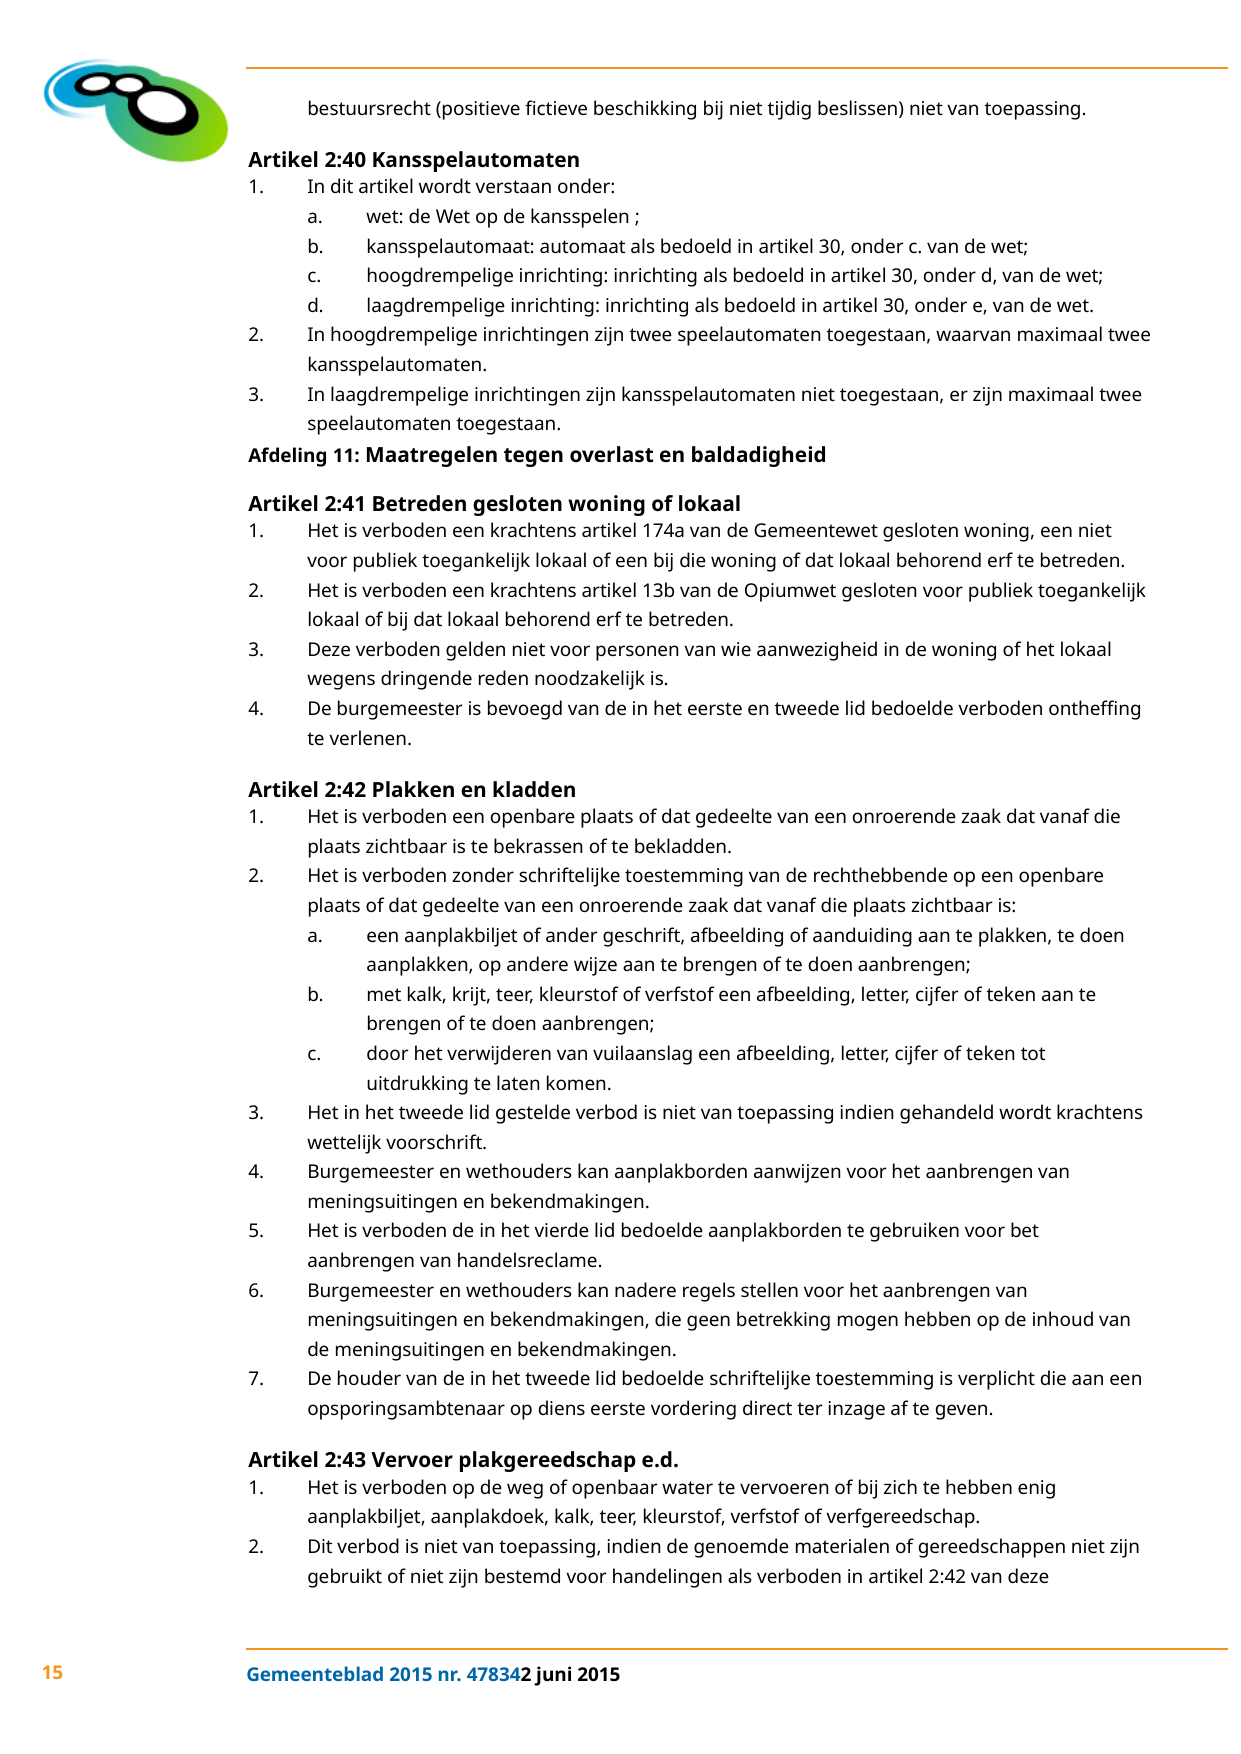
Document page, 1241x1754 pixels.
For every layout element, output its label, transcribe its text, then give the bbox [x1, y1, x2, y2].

list Het is verboden de in het vierde lid bedoelde aanplakborden te gebruiken voor bet aanbrengen van handelsreclame. [248, 1218, 1152, 1273]
text Artikel 2:40 Kansspelautomaten [248, 145, 1152, 174]
list Het is verboden een openbare plaats of dat gedeelte van een onroerende zaak dat vanaf die plaats zichtbaar is te bekrassen of te bekladden. [248, 803, 1152, 859]
list De burgemeester is bevoegd van de in het eerste en tweede lid bedoelde verboden ontheffing te verlenen. [248, 695, 1152, 750]
list Dit verbod is niet van toepassing, indien de genoemde materialen of gereedschappen niet zijn gebruikt of niet zijn bestemd voor handelingen als verboden in artikel 2:42 van deze [248, 1533, 1152, 1588]
list hoogdrempelige inrichting: inrichting als bedoeld in artikel 30, onder d, van de wet; [307, 262, 1152, 288]
list In hoogdrempelige inrichtingen zijn twee speelautomaten toegestaan, waarvan maximaal twee kansspelautomaten. [248, 322, 1152, 377]
list met kalk, krijt, teer, kleurstof of verfstof een afbeelding, letter, cijfer of teken aan te brengen of te doen aanbrengen; [307, 981, 1152, 1036]
list door het verwijderen van vuilaanslag een afbeelding, letter, cijfer of teken tot uitdrukking te laten komen. [307, 1040, 1152, 1096]
list Burgemeester en wethouders kan nadere regels stellen voor het aanbrengen van meningsuitingen en bekendmakingen, die geen betrekking mogen hebben op de inhoud van de meningsuitingen en bekendmakingen. [248, 1277, 1152, 1362]
list In dit artikel wordt verstaan onder: [248, 174, 1152, 199]
text Artikel 2:41 Betreden gesloten woning of lokaal [248, 489, 1152, 518]
list bestuursrecht (positieve fictieve beschikking bij niet tijdig beslissen) niet van toepassing. [248, 95, 1152, 121]
list een aanplakbiljet of ander geschrift, afbeelding of aanduiding aan te plakken, te doen aanplakken, op andere wijze aan te brengen of te doen aanbrengen; [307, 922, 1152, 977]
picture [41, 47, 231, 172]
list Deze verboden gelden niet voor personen van wie aanwezigheid in de woning of het lokaal wegens dringende reden noodzakelijk is. [248, 636, 1152, 691]
list Het is verboden op de weg of openbaar water te vervoeren of bij zich te hebben enig aanplakbiljet, aanplakdoek, kalk, teer, kleurstof, verfstof of verfgereedschap. [248, 1474, 1152, 1529]
list Het is verboden een krachtens artikel 13b van de Opiumwet gesloten voor publiek toegankelijk lokaal of bij dat lokaal behorend erf te betreden. [248, 577, 1152, 632]
list Het is verboden een krachtens artikel 174a van de Gemeentewet gesloten woning, een niet voor publiek toegankelijk lokaal of een bij die woning of dat lokaal behorend erf te betreden. [248, 518, 1152, 573]
list De houder van de in het tweede lid bedoelde schriftelijke toestemming is verplicht die aan een opsporingsambtenaar op diens eerste vordering direct ter inzage af te geven. [248, 1366, 1152, 1421]
list Burgemeester en wethouders kan aanplakborden aanwijzen voor het aanbrengen van meningsuitingen en bekendmakingen. [248, 1158, 1152, 1214]
list laagdrempelige inrichting: inrichting als bedoeld in artikel 30, onder e, van de wet. [307, 292, 1152, 318]
list Het in het tweede lid gestelde verbod is niet van toepassing indien gehandeld wordt krachtens wettelijk voorschrift. [248, 1099, 1152, 1155]
text Afdeling 11: Maatregelen tegen overlast en baldadigheid [248, 440, 1152, 468]
text Artikel 2:42 Plakken en kladden [248, 775, 1152, 803]
text Artikel 2:43 Vervoer plakgereedschap e.d. [248, 1446, 1152, 1474]
list wet: de Wet op de kansspelen ; [307, 203, 1152, 229]
list In laagdrempelige inrichtingen zijn kansspelautomaten niet toegestaan, er zijn maximaal twee speelautomaten toegestaan. [248, 381, 1152, 436]
list kansspelautomaat: automaat als bedoeld in artikel 30, onder c. van de wet; [307, 233, 1152, 258]
list Het is verboden zonder schriftelijke toestemming van de rechthebbende op een openbare plaats of dat gedeelte van een onroerende zaak dat vanaf die plaats zichtbaar is: [248, 863, 1152, 918]
